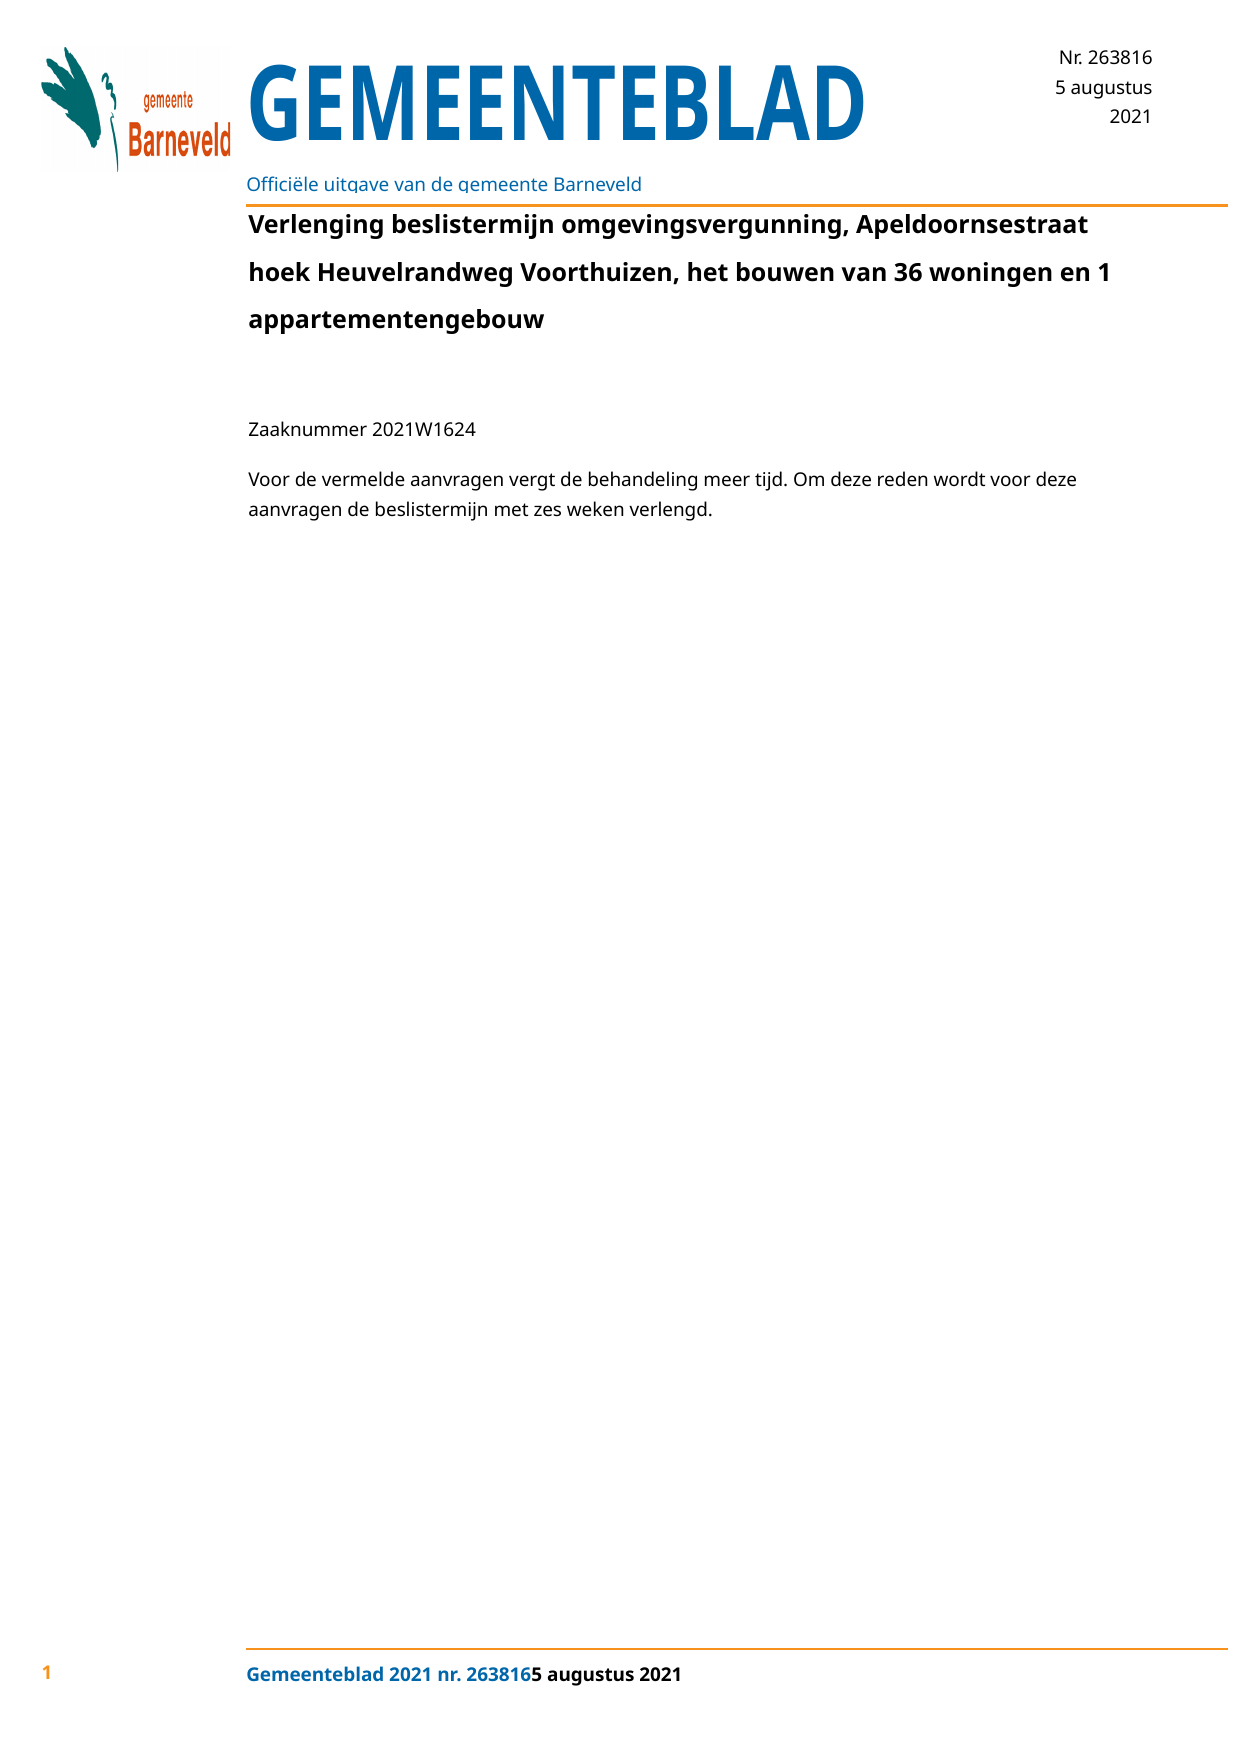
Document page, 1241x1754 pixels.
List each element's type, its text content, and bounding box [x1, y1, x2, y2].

text Verlenging beslistermijn omgevingsvergunning, Apeldoornsestraat hoek Heuvelrandweg Voorthuizen, het bouwen van 36 woningen en 1 appartementengebouw [248, 207, 1152, 336]
text Voor de vermelde aanvragen vergt de behandeling meer tijd. Om deze reden wordt voor deze aanvragen de beslistermijn met zes weken verlengd. [248, 466, 1152, 522]
text Zaaknummer 2021W1624 [248, 416, 1152, 442]
picture [41, 47, 231, 172]
